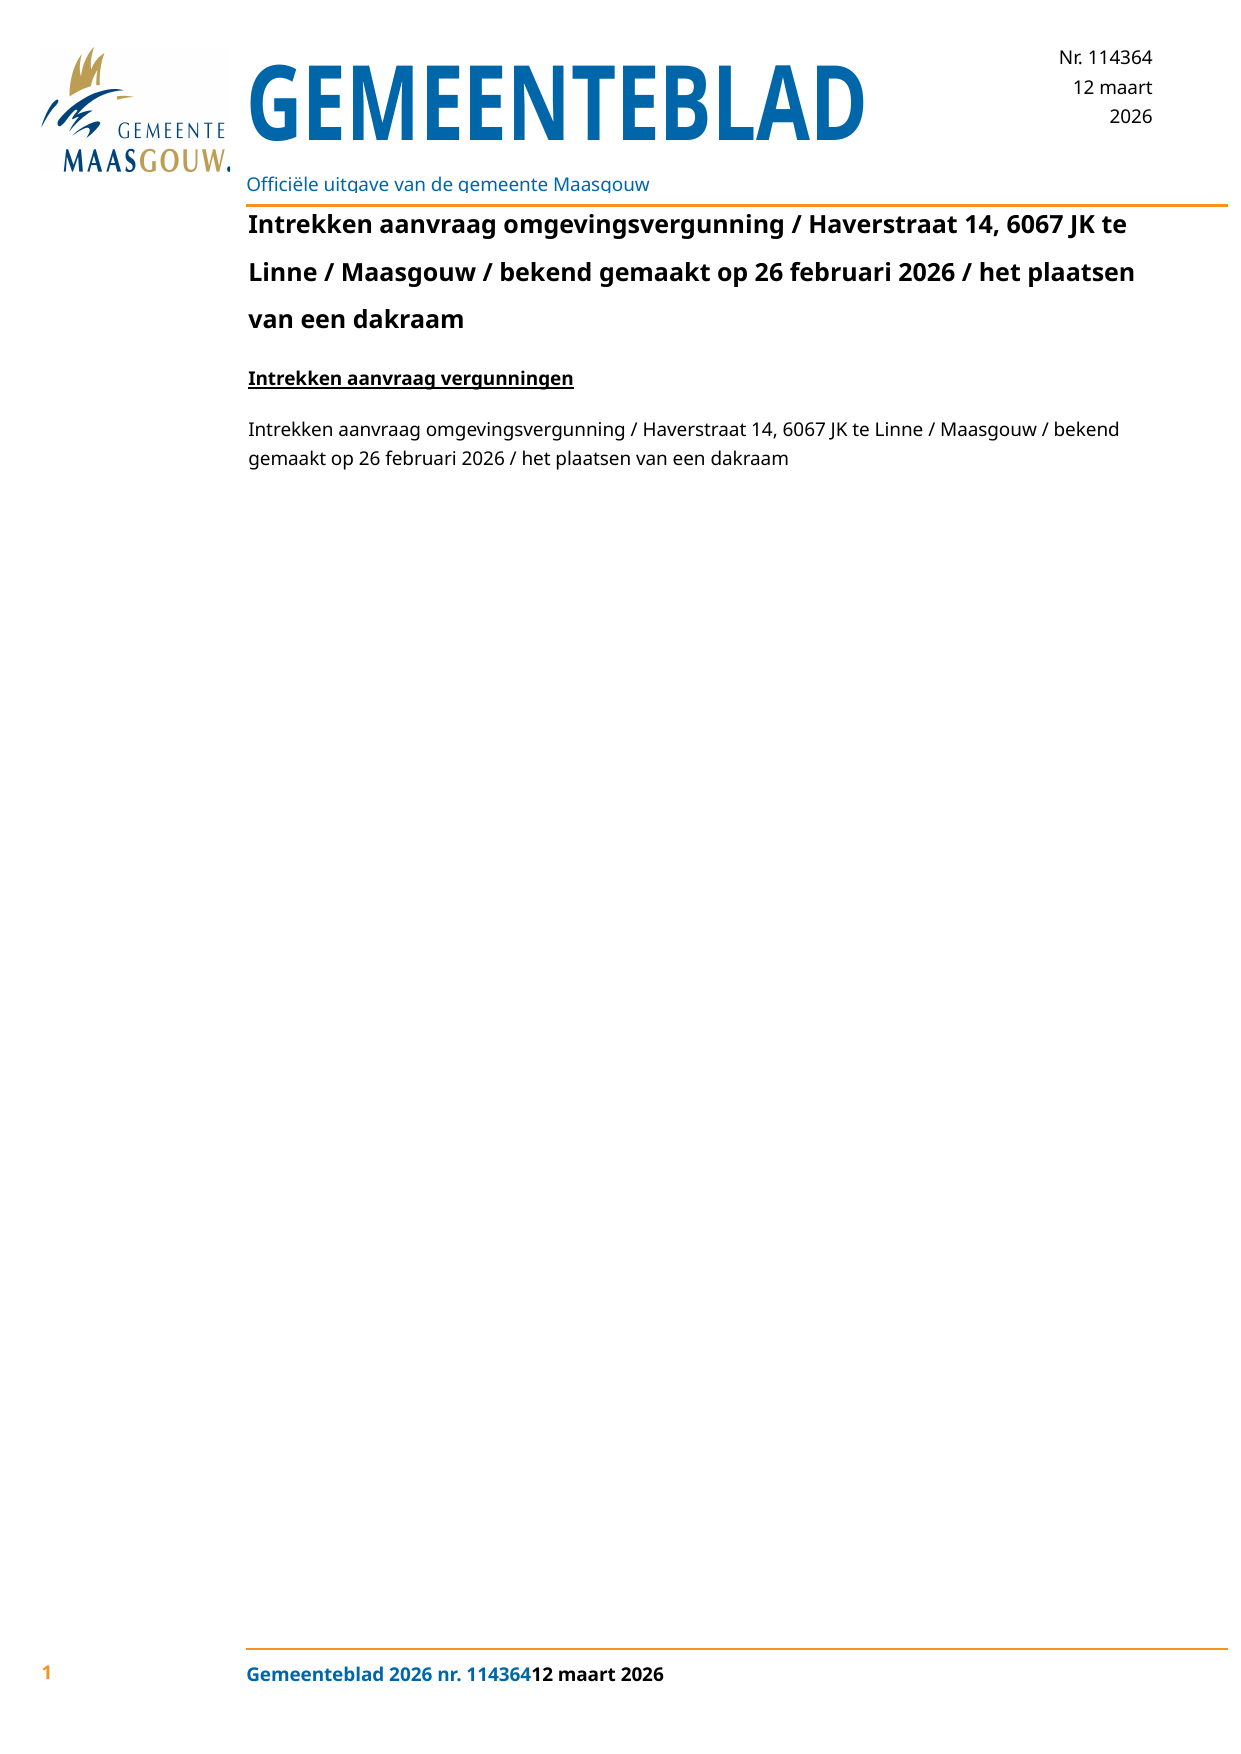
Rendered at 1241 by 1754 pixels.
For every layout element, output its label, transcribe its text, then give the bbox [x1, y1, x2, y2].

text Intrekken aanvraag vergunningen [248, 366, 1152, 391]
picture [41, 47, 231, 172]
text Intrekken aanvraag omgevingsvergunning / Haverstraat 14, 6067 JK te Linne / Maasgouw / bekend gemaakt op 26 februari 2026 / het plaatsen van een dakraam [248, 207, 1152, 336]
text Intrekken aanvraag omgevingsvergunning / Haverstraat 14, 6067 JK te Linne / Maasgouw / bekend gemaakt op 26 februari 2026 / het plaatsen van een dakraam [248, 416, 1152, 471]
